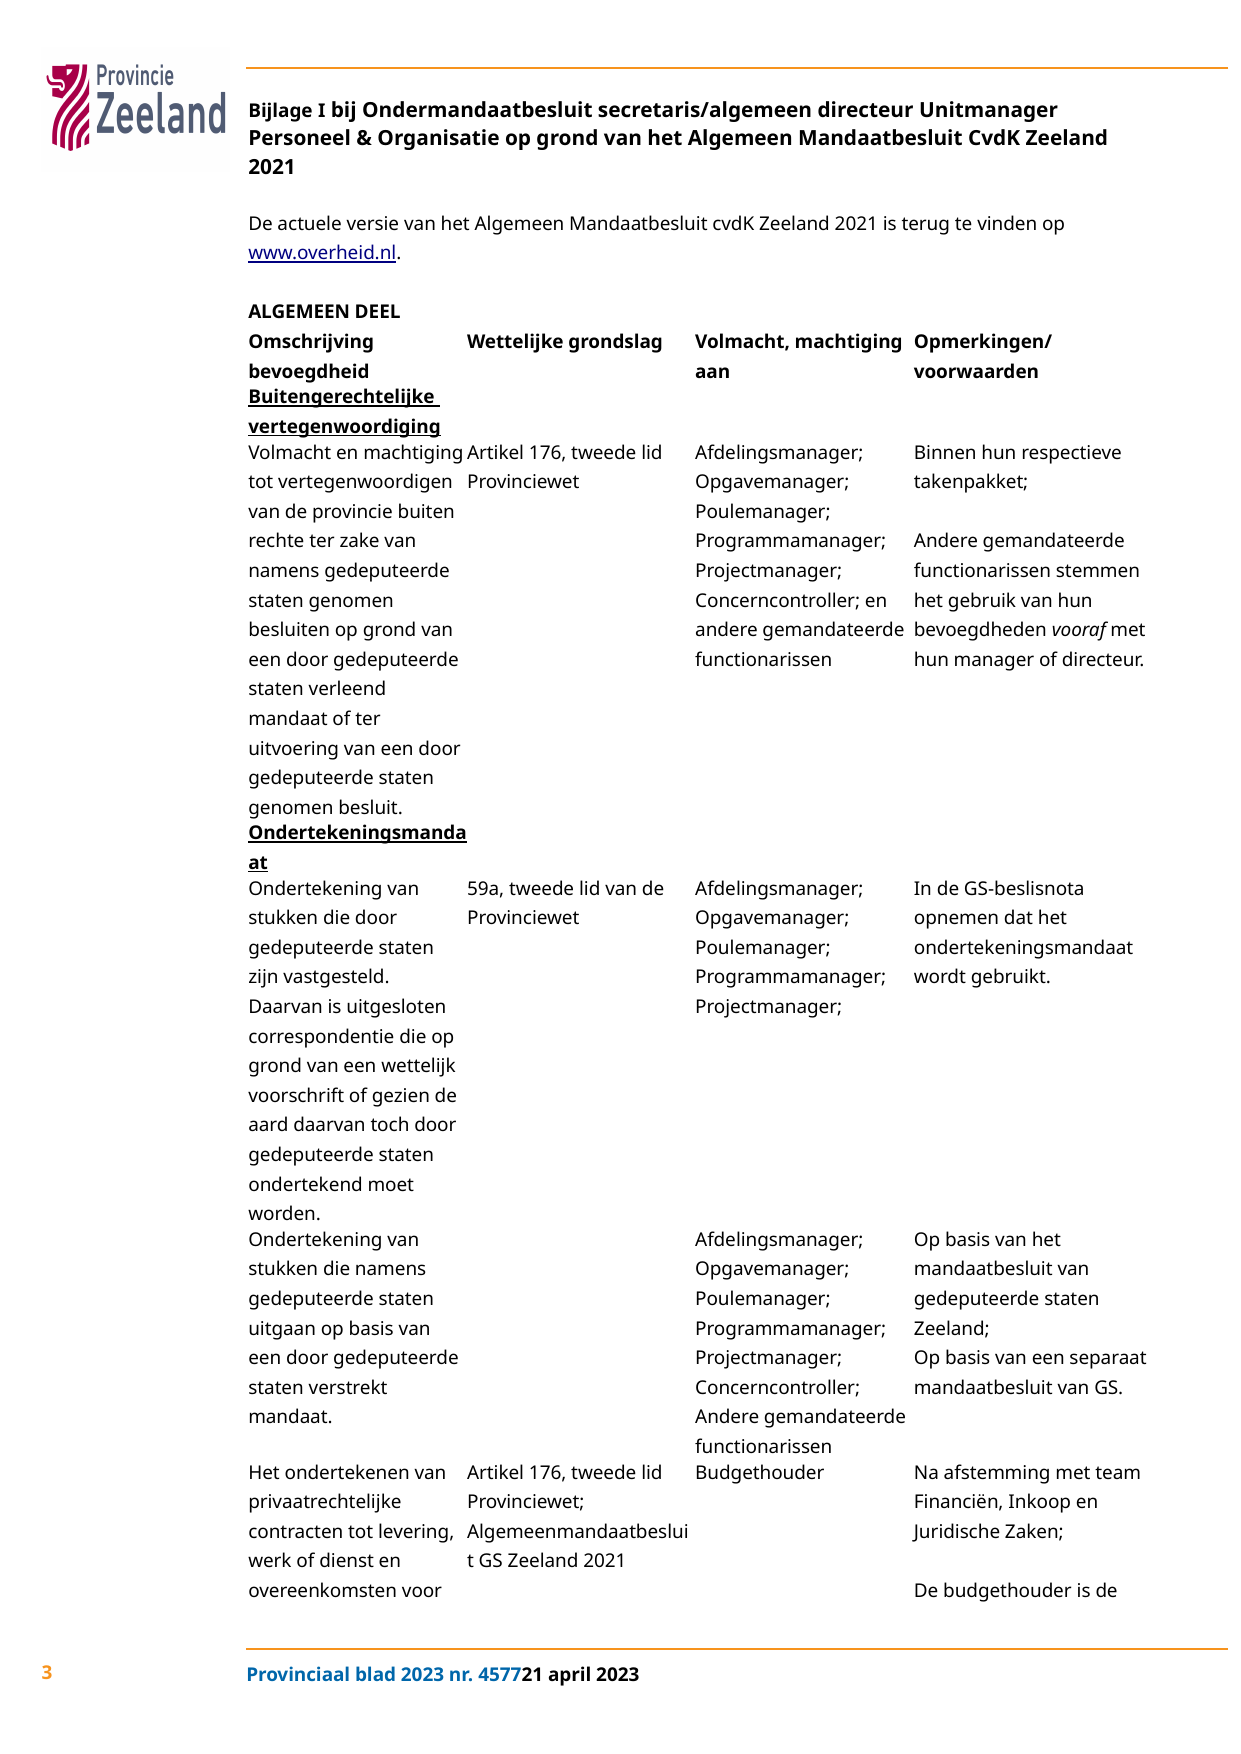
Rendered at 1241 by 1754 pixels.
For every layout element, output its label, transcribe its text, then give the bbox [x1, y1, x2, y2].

table_cell Ondertekeningsmanda [248, 820, 467, 841]
table_cell Het ondertekenen van privaatrechtelijke contracten tot levering, werk of dienst en overeenkomsten voor [248, 1459, 467, 1603]
text ALGEMEEN DEEL [248, 298, 1152, 324]
table_cell Buitengerechtelijke vertegenwoordiging [248, 384, 467, 439]
text De actuele versie van het Algemeen Mandaatbesluit cvdK Zeeland 2021 is terug te vinden op www.overheid.nl. [248, 210, 1152, 265]
picture [41, 47, 231, 172]
table_cell Na afstemming met team Financiën, Inkoop en Juridische Zaken; De budgethouder is de [914, 1459, 1152, 1603]
table_cell In de GS-beslisnota opnemen dat het ondertekeningsmandaat wordt gebruikt. [914, 875, 1152, 1226]
table_cell [695, 384, 914, 439]
table_header Wettelijke grondslag [467, 328, 695, 383]
table_cell at [248, 843, 467, 875]
table_cell Budgethouder [695, 1459, 914, 1603]
table_cell 59a, tweede lid van de Provinciewet [467, 875, 695, 1226]
table_cell Ondertekening van stukken die door gedeputeerde staten zijn vastgesteld. Daarvan is uitgesloten correspondentie die op grond van een wettelijk voorschrift of gezien de aard daarvan toch door gedeputeerde staten ondertekend moet worden. [248, 875, 467, 1226]
table_cell [914, 384, 1152, 439]
table_cell [467, 1226, 695, 1459]
table_cell Afdelingsmanager; Opgavemanager; Poulemanager; Programmamanager; Projectmanager; Concerncontroller; Andere gemandateerde functionarissen [695, 1226, 914, 1459]
table_cell [467, 820, 695, 875]
table_header Omschrijving bevoegdheid [248, 328, 467, 383]
table_cell Afdelingsmanager; Opgavemanager; Poulemanager; Programmamanager; Projectmanager; [695, 875, 914, 1226]
table_cell Op basis van het mandaatbesluit van gedeputeerde staten Zeeland; Op basis van een separaat mandaatbesluit van GS. [914, 1226, 1152, 1459]
table_cell Ondertekening van stukken die namens gedeputeerde staten uitgaan op basis van een door gedeputeerde staten verstrekt mandaat. [248, 1226, 467, 1459]
table_cell Afdelingsmanager; Opgavemanager; Poulemanager; Programmamanager; Projectmanager; Concerncontroller; en andere gemandateerde functionarissen [695, 439, 914, 819]
table_cell Artikel 176, tweede lid Provinciewet [467, 439, 695, 819]
table_cell [467, 384, 695, 439]
text Bijlage I bij Ondermandaatbesluit secretaris/algemeen directeur Unitmanager Personeel & Organisatie op grond van het Algemeen Mandaatbesluit CvdK Zeeland 2021 [248, 95, 1152, 180]
table_cell [695, 820, 914, 875]
table_cell [914, 820, 1152, 875]
table_header Opmerkingen/voorwaarden [914, 328, 1152, 383]
table_cell Binnen hun respectieve takenpakket; Andere gemandateerde functionarissen stemmen het gebruik van hun bevoegdheden vooraf met hun manager of directeur. [914, 439, 1152, 819]
table_header Volmacht, machtiging aan [695, 328, 914, 383]
table_cell Volmacht en machtiging tot vertegenwoordigen van de provincie buiten rechte ter zake van namens gedeputeerde staten genomen besluiten op grond van een door gedeputeerde staten verleend mandaat of ter uitvoering van een door gedeputeerde staten genomen besluit. [248, 439, 467, 819]
table_cell Artikel 176, tweede lid Provinciewet; Algemeenmandaatbesluit GS Zeeland 2021 [467, 1459, 695, 1603]
